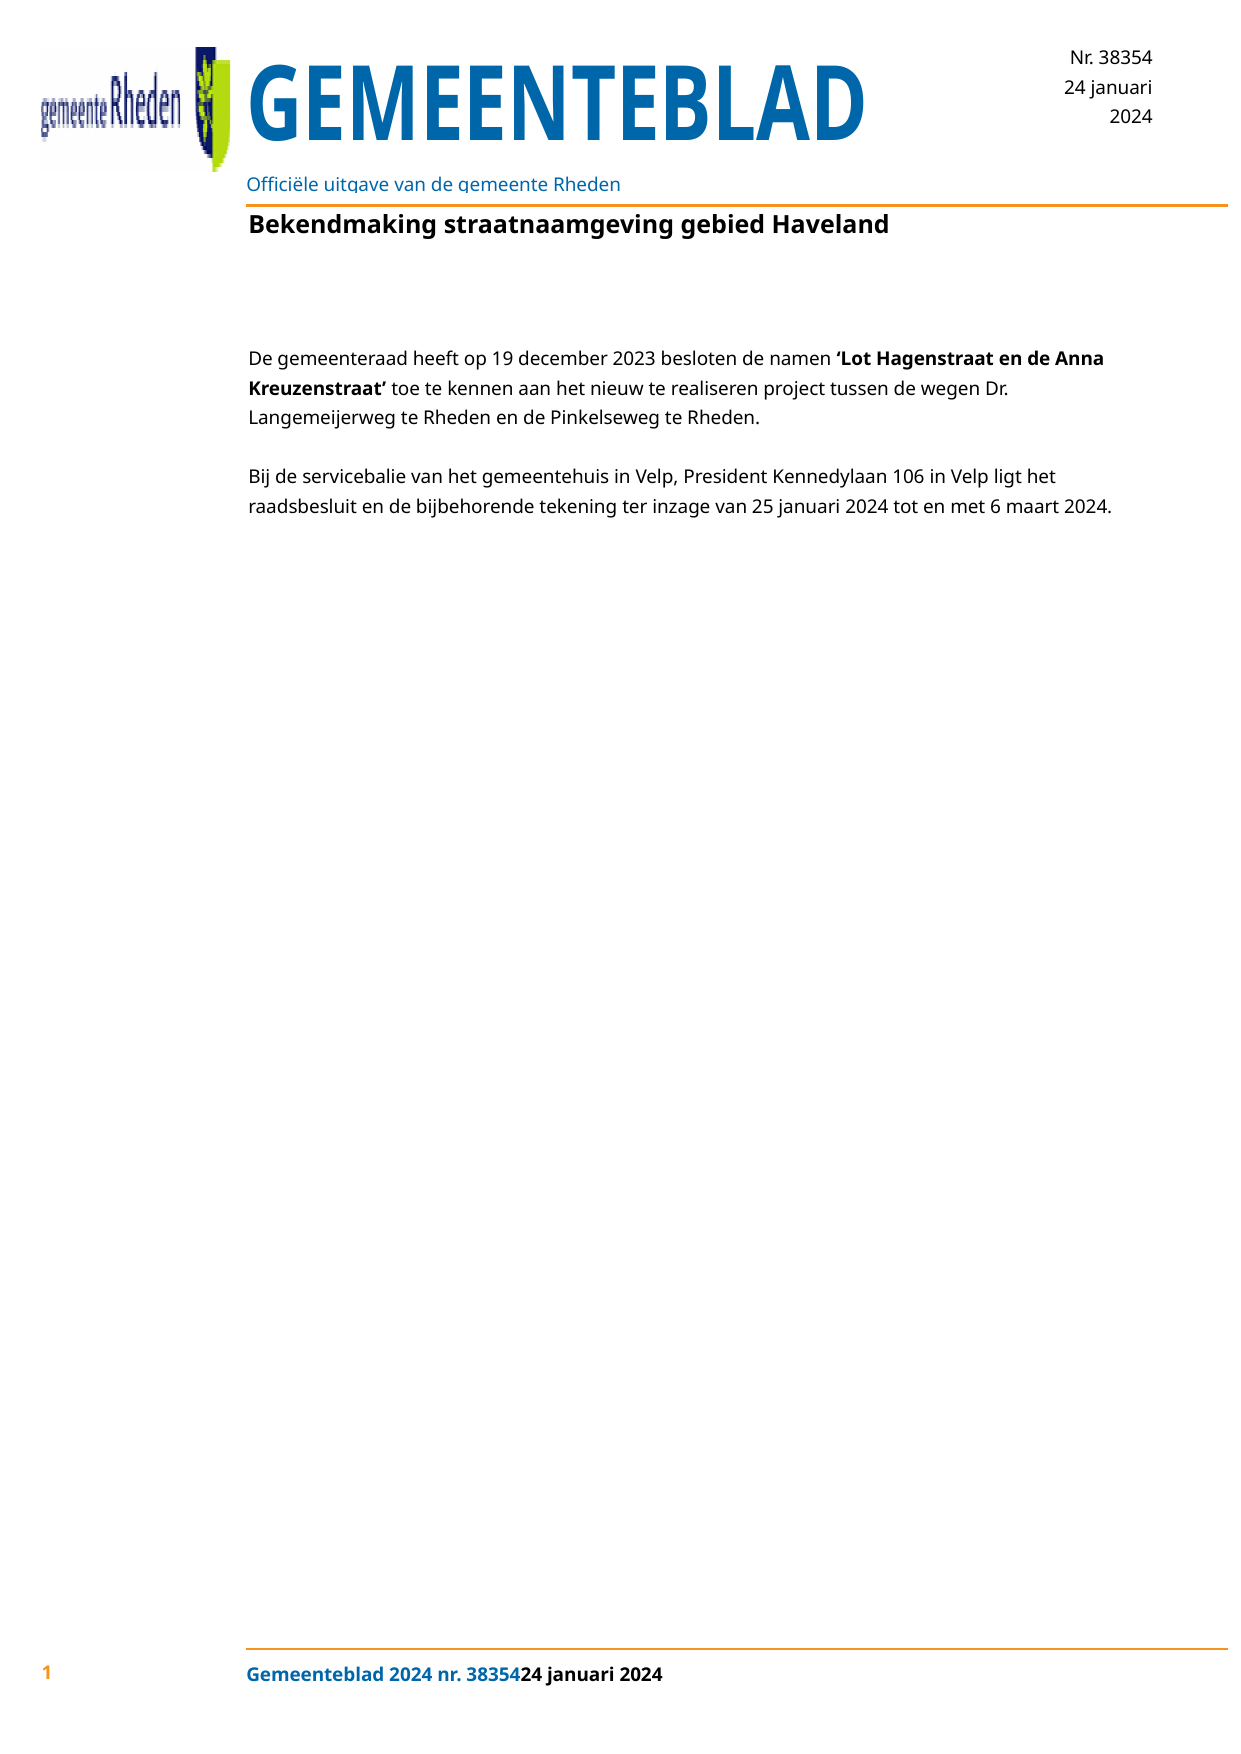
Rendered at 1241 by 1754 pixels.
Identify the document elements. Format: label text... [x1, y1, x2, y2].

text De gemeenteraad heeft op 19 december 2023 besloten de namen ‘Lot Hagenstraat en de Anna Kreuzenstraat’ toe te kennen aan het nieuw te realiseren project tussen de wegen Dr. Langemeijerweg te Rheden en de Pinkelseweg te Rheden. [248, 345, 1152, 430]
text Bekendmaking straatnaamgeving gebied Haveland [248, 207, 1152, 241]
text Bij de servicebalie van het gemeentehuis in Velp, President Kennedylaan 106 in Velp ligt het raadsbesluit en de bijbehorende tekening ter inzage van 25 januari 2024 tot en met 6 maart 2024. [248, 464, 1152, 519]
picture [41, 47, 231, 172]
